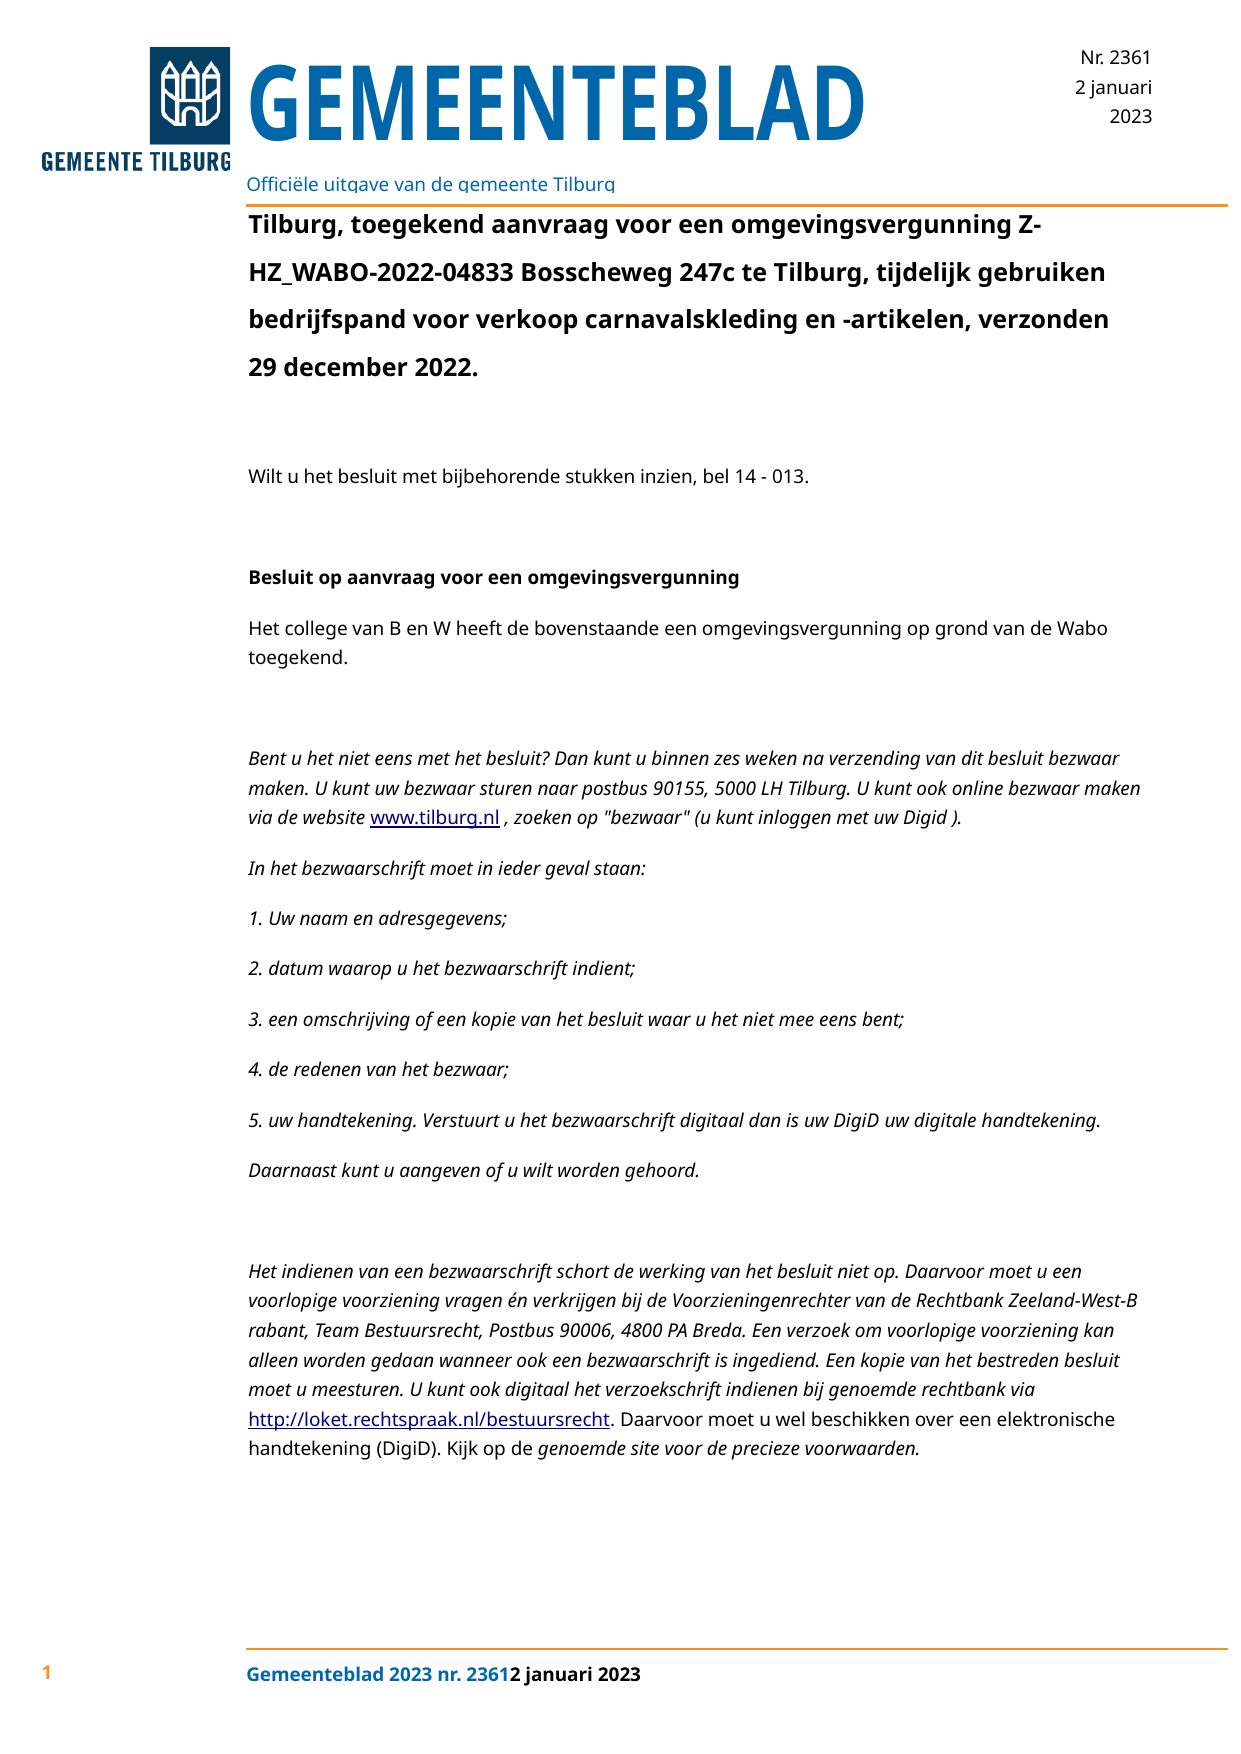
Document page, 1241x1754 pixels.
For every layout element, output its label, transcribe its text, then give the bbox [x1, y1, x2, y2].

text 5. uw handtekening. Verstuurt u het bezwaarschrift digitaal dan is uw DigiD uw digitale handtekening. [248, 1107, 1152, 1133]
text Bent u het niet eens met het besluit? Dan kunt u binnen zes weken na verzending van dit besluit bezwaar maken. U kunt uw bezwaar sturen naar postbus 90155, 5000 LH Tilburg. U kunt ook online bezwaar maken via de website www.tilburg.nl , zoeken op "bezwaar" (u kunt inloggen met uw Digid ). [248, 745, 1152, 830]
text Besluit op aanvraag voor een omgevingsvergunning [248, 564, 1152, 590]
text Tilburg, toegekend aanvraag voor een omgevingsvergunning Z-HZ_WABO-2022-04833 Bosscheweg 247c te Tilburg, tijdelijk gebruiken bedrijfspand voor verkoop carnavalskleding en -artikelen, verzonden 29 december 2022. [248, 207, 1152, 384]
text Wilt u het besluit met bijbehorende stukken inzien, bel 14 - 013. [248, 463, 1152, 489]
text 3. een omschrijving of een kopie van het besluit waar u het niet mee eens bent; [248, 1006, 1152, 1032]
text 1. Uw naam en adresgegevens; [248, 905, 1152, 931]
text 2. datum waarop u het bezwaarschrift indient; [248, 956, 1152, 981]
picture [41, 47, 231, 172]
text In het bezwaarschrift moet in ieder geval staan: [248, 855, 1152, 881]
text Het indienen van een bezwaarschrift schort de werking van het besluit niet op. Daarvoor moet u een voorlopige voorziening vragen én verkrijgen bij de Voorzieningenrechter van de Rechtbank Zeeland-West-B rabant, Team Bestuursrecht, Postbus 90006, 4800 PA Breda. Een verzoek om voorlopige voorziening kan alleen worden gedaan wanneer ook een bezwaarschrift is ingediend. Een kopie van het bestreden besluit moet u meesturen. U kunt ook digitaal het verzoekschrift indienen bij genoemde rechtbank via http://loket.rechtspraak.nl/bestuursrecht. Daarvoor moet u wel beschikken over een elektronische handtekening (DigiD). Kijk op de genoemde site voor de precieze voorwaarden. [248, 1258, 1152, 1461]
text Het college van B en W heeft de bovenstaande een omgevingsvergunning op grond van de Wabo toegekend. [248, 615, 1152, 670]
text 4. de redenen van het bezwaar; [248, 1056, 1152, 1082]
text Daarnaast kunt u aangeven of u wilt worden gehoord. [248, 1157, 1152, 1183]
